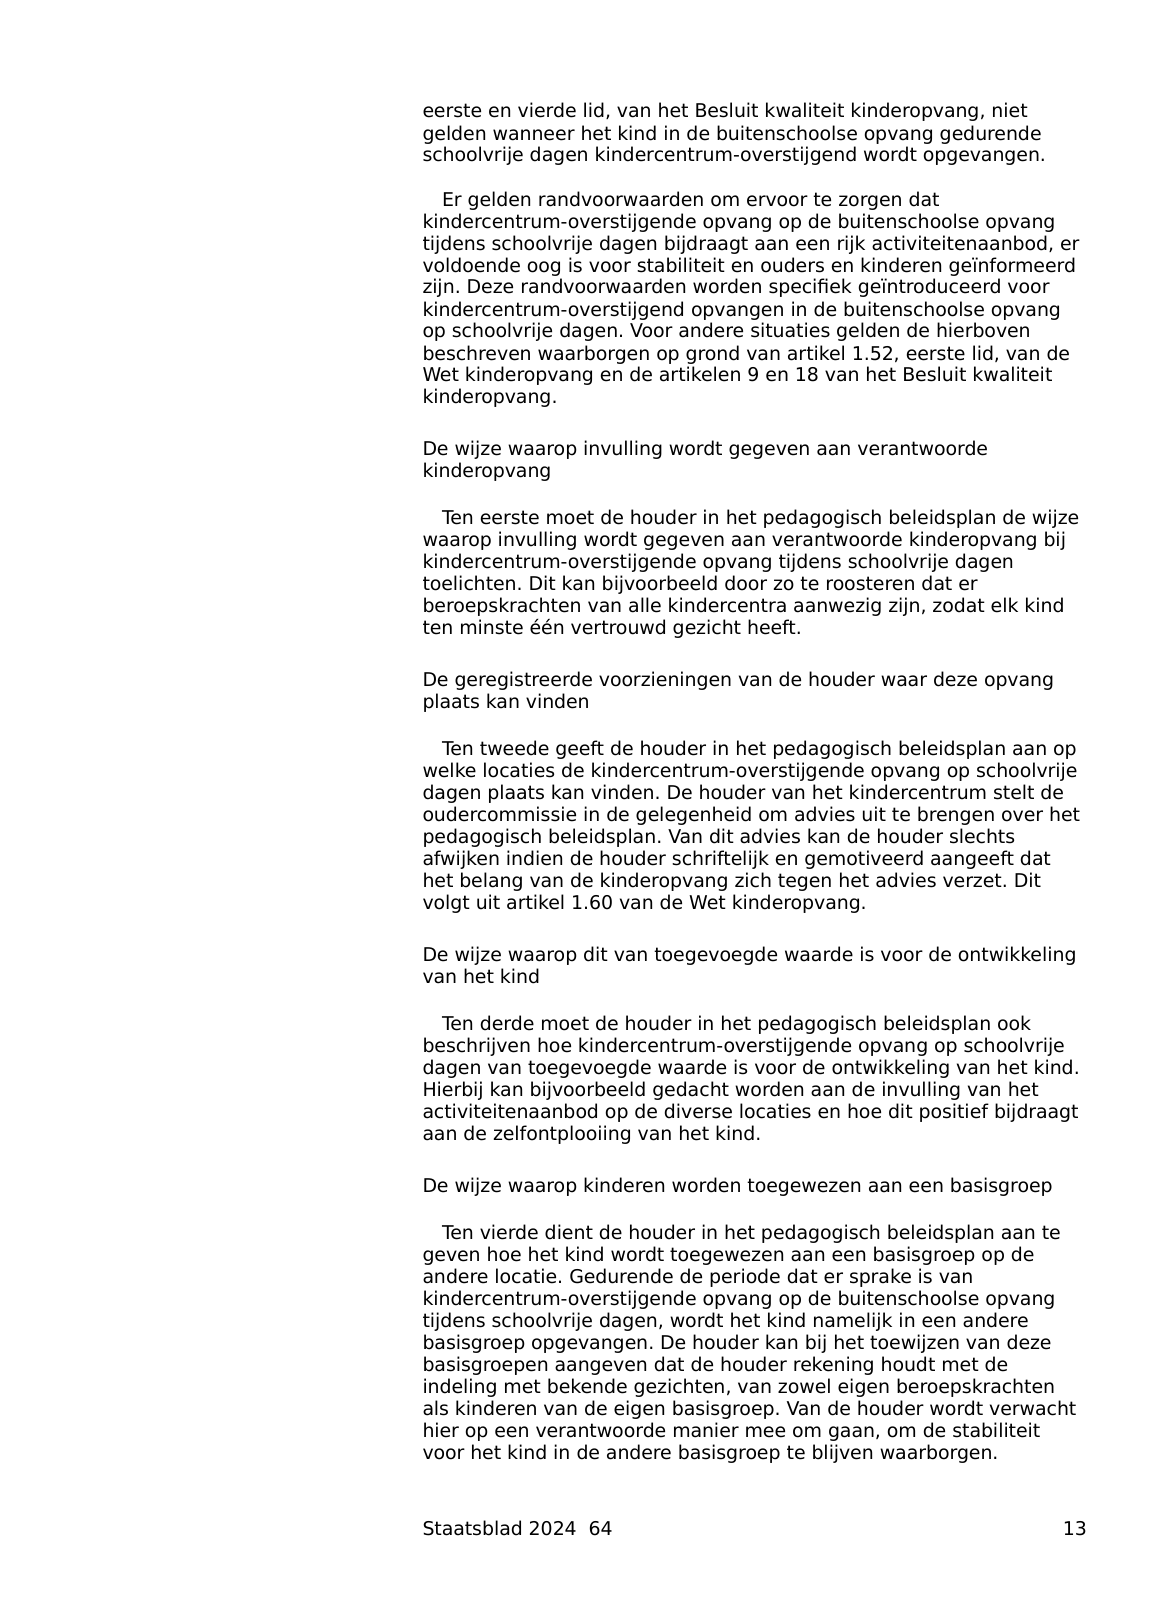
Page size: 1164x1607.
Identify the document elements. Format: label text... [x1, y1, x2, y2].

subtitle De wijze waarop invulling wordt gegeven aan verantwoorde kinderopvang [422, 438, 1087, 482]
text eerste en vierde lid, van het Besluit kwaliteit kinderopvang, niet gelden wanneer het kind in de buitenschoolse opvang gedurende schoolvrije dagen kindercentrum-overstijgend wordt opgevangen. [422, 100, 1087, 166]
subtitle De wijze waarop kinderen worden toegewezen aan een basisgroep [422, 1175, 1087, 1197]
text Ten vierde dient de houder in het pedagogisch beleidsplan aan te geven hoe het kind wordt toegewezen aan een basisgroep op de andere locatie. Gedurende de periode dat er sprake is van kindercentrum-overstijgende opvang op de buitenschoolse opvang tijdens schoolvrije dagen, wordt het kind namelijk in een andere basisgroep opgevangen. De houder kan bij het toewijzen van deze basisgroepen aangeven dat de houder rekening houdt met de indeling met bekende gezichten, van zowel eigen beroepskrachten als kinderen van de eigen basisgroep. Van de houder wordt verwacht hier op een verantwoorde manier mee om gaan, om de stabiliteit voor het kind in de andere basisgroep te blijven waarborgen. [422, 1222, 1087, 1463]
subtitle De wijze waarop dit van toegevoegde waarde is voor de ontwikkeling van het kind [422, 944, 1087, 988]
text Ten derde moet de houder in het pedagogisch beleidsplan ook beschrijven hoe kindercentrum-overstijgende opvang op schoolvrije dagen van toegevoegde waarde is voor de ontwikkeling van het kind. Hierbij kan bijvoorbeeld gedacht worden aan de invulling van het activiteitenaanbod op de diverse locaties en hoe dit positief bijdraagt aan de zelfontplooiing van het kind. [422, 1013, 1087, 1145]
text Ten eerste moet de houder in het pedagogisch beleidsplan de wijze waarop invulling wordt gegeven aan verantwoorde kinderopvang bij kindercentrum-overstijgende opvang tijdens schoolvrije dagen toelichten. Dit kan bijvoorbeeld door zo te roosteren dat er beroepskrachten van alle kindercentra aanwezig zijn, zodat elk kind ten minste één vertrouwd gezicht heeft. [422, 507, 1087, 639]
text Er gelden randvoorwaarden om ervoor te zorgen dat kindercentrum-overstijgende opvang op de buitenschoolse opvang tijdens schoolvrije dagen bijdraagt aan een rijk activiteitenaanbod, er voldoende oog is voor stabiliteit en ouders en kinderen geïnformeerd zijn. Deze randvoorwaarden worden specifiek geïntroduceerd voor kindercentrum-overstijgend opvangen in de buitenschoolse opvang op schoolvrije dagen. Voor andere situaties gelden de hierboven beschreven waarborgen op grond van artikel 1.52, eerste lid, van de Wet kinderopvang en de artikelen 9 en 18 van het Besluit kwaliteit kinderopvang. [422, 188, 1087, 408]
subtitle De geregistreerde voorzieningen van de houder waar deze opvang plaats kan vinden [422, 669, 1087, 713]
text Ten tweede geeft de houder in het pedagogisch beleidsplan aan op welke locaties de kindercentrum-overstijgende opvang op schoolvrije dagen plaats kan vinden. De houder van het kindercentrum stelt de oudercommissie in de gelegenheid om advies uit te brengen over het pedagogisch beleidsplan. Van dit advies kan de houder slechts afwijken indien de houder schriftelijk en gemotiveerd aangeeft dat het belang van de kinderopvang zich tegen het advies verzet. Dit volgt uit artikel 1.60 van de Wet kinderopvang. [422, 738, 1087, 914]
